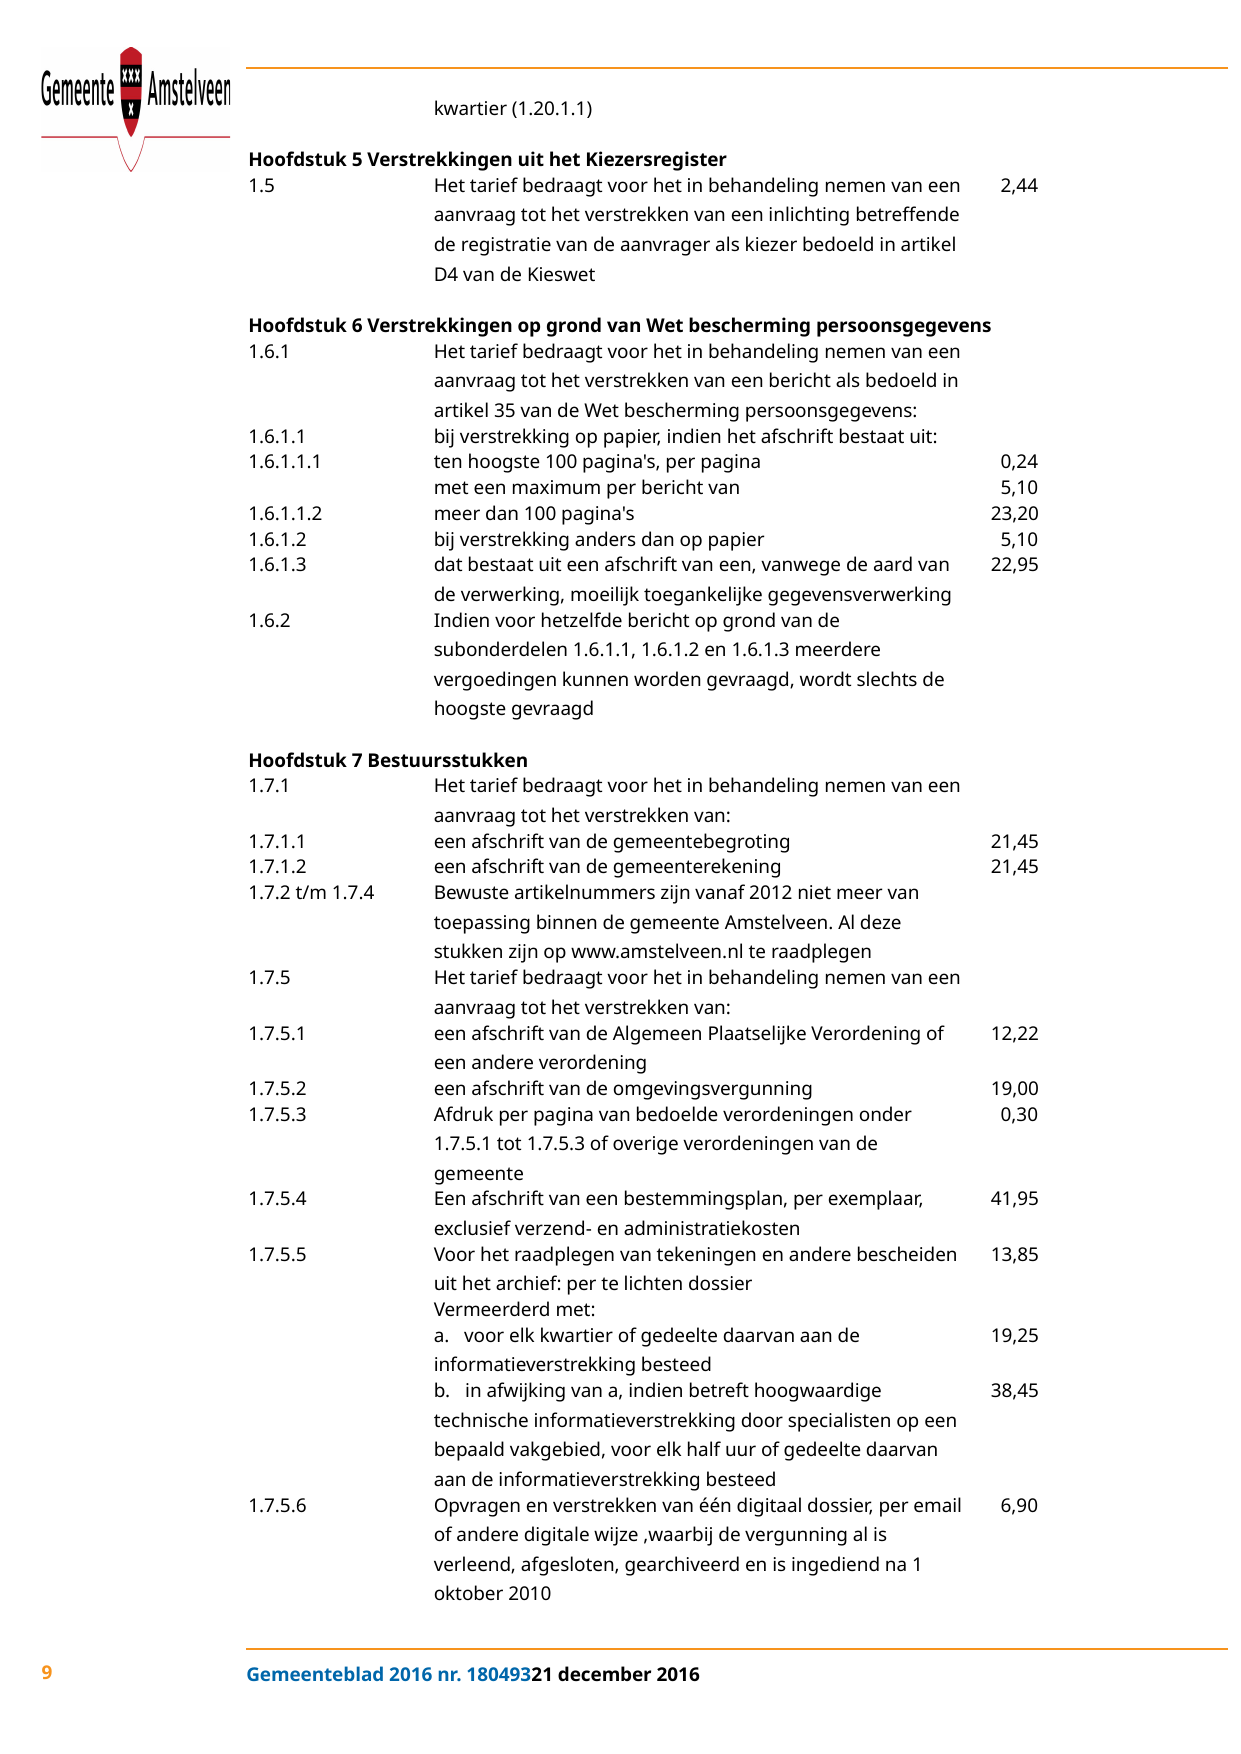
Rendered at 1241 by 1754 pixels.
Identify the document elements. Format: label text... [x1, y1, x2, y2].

table_cell 5,10 [966, 526, 1152, 551]
table_cell 12,22 [966, 1020, 1152, 1075]
table_cell 1.7.5.4 [248, 1186, 433, 1241]
table_cell [248, 1322, 433, 1377]
table_cell een afschrift van de gemeentebegroting [434, 828, 966, 854]
table_cell een afschrift van de gemeenterekening [434, 854, 966, 879]
table_cell 22,95 [966, 551, 1152, 607]
table_cell 1.7.1.2 [248, 854, 433, 879]
table_cell 1.6.1.3 [248, 551, 433, 607]
table_cell Vermeerderd met: [434, 1296, 966, 1322]
table_cell [248, 721, 1152, 747]
table_cell [966, 338, 1152, 423]
table_cell Hoofdstuk 7 Bestuursstukken [248, 747, 1152, 773]
table_cell 13,85 [966, 1241, 1152, 1296]
table_cell [966, 880, 1152, 964]
table_cell meer dan 100 pagina's [434, 500, 966, 526]
table_cell 1.6.2 [248, 607, 433, 721]
table_cell 38,45 [966, 1377, 1152, 1492]
table_cell Het tarief bedraagt voor het in behandeling nemen van een aanvraag tot het verstrekken van een bericht als bedoeld in artikel 35 van de Wet bescherming persoonsgegevens: [434, 338, 966, 423]
table_cell 1.7.5.5 [248, 1241, 433, 1296]
table_cell bij verstrekking anders dan op papier [434, 526, 966, 551]
table_cell [966, 95, 1152, 121]
table_cell Voor het raadplegen van tekeningen en andere bescheiden uit het archief: per te lichten dossier [434, 1241, 966, 1296]
table_cell 1.5 [248, 172, 433, 286]
table_cell dat bestaat uit een afschrift van een, vanwege de aard van de verwerking, moeilijk toegankelijke gegevensverwerking [434, 551, 966, 607]
table_cell Hoofdstuk 6 Verstrekkingen op grond van Wet bescherming persoonsgegevens [248, 312, 1152, 338]
table_cell 19,00 [966, 1075, 1152, 1101]
table_cell [248, 95, 433, 121]
table_cell [248, 474, 433, 500]
table_cell 23,20 [966, 500, 1152, 526]
table_cell 0,24 [966, 449, 1152, 474]
table_cell 21,45 [966, 854, 1152, 879]
table_cell een afschrift van de omgevingsvergunning [434, 1075, 966, 1101]
table_cell 1.7.5.6 [248, 1492, 433, 1606]
table_cell met een maximum per bericht van [434, 474, 966, 500]
table_cell Het tarief bedraagt voor het in behandeling nemen van een aanvraag tot het verstrekken van: [434, 773, 966, 828]
table_cell Een afschrift van een bestemmingsplan, per exemplaar, exclusief verzend- en administratiekosten [434, 1186, 966, 1241]
table_cell b. in afwijking van a, indien betreft hoogwaardige technische informatieverstrekking door specialisten op een bepaald vakgebied, voor elk half uur of gedeelte daarvan aan de informatieverstrekking besteed [434, 1377, 966, 1492]
table_cell 21,45 [966, 828, 1152, 854]
table_cell 1.6.1.2 [248, 526, 433, 551]
table_cell Afdruk per pagina van bedoelde verordeningen onder 1.7.5.1 tot 1.7.5.3 of overige verordeningen van de gemeente [434, 1101, 966, 1186]
table_cell 1.7.1.1 [248, 828, 433, 854]
table_cell 41,95 [966, 1186, 1152, 1241]
table_cell 0,30 [966, 1101, 1152, 1186]
table_cell 1.6.1.1 [248, 423, 433, 448]
table_cell 1.6.1.1.1 [248, 449, 433, 474]
table_cell 1.7.1 [248, 773, 433, 828]
table_cell 1.7.5.2 [248, 1075, 433, 1101]
table_cell 1.7.5.1 [248, 1020, 433, 1075]
table_cell [966, 773, 1152, 828]
table_cell 5,10 [966, 474, 1152, 500]
table_cell 1.6.1.1.2 [248, 500, 433, 526]
table_cell [248, 1377, 433, 1492]
table_cell Het tarief bedraagt voor het in behandeling nemen van een aanvraag tot het verstrekken van: [434, 964, 966, 1020]
table_cell Bewuste artikelnummers zijn vanaf 2012 niet meer van toepassing binnen de gemeente Amstelveen. Al deze stukken zijn op www.amstelveen.nl te raadplegen [434, 880, 966, 964]
table_cell [966, 607, 1152, 721]
table_cell 1.7.2 t/m 1.7.4 [248, 880, 433, 964]
table_cell [966, 1296, 1152, 1322]
table_cell 2,44 [966, 172, 1152, 286]
table_cell [248, 1296, 433, 1322]
table_cell een afschrift van de Algemeen Plaatselijke Verordening of een andere verordening [434, 1020, 966, 1075]
table_cell 19,25 [966, 1322, 1152, 1377]
table_cell 1.6.1 [248, 338, 433, 423]
table_cell Het tarief bedraagt voor het in behandeling nemen van een aanvraag tot het verstrekken van een inlichting betreffende de registratie van de aanvrager als kiezer bedoeld in artikel D4 van de Kieswet [434, 172, 966, 286]
table_cell Opvragen en verstrekken van één digitaal dossier, per email of andere digitale wijze ,waarbij de vergunning al is verleend, afgesloten, gearchiveerd en is ingediend na 1 oktober 2010 [434, 1492, 966, 1606]
table_cell bij verstrekking op papier, indien het afschrift bestaat uit: [434, 423, 966, 448]
table_cell [248, 121, 1152, 146]
table_cell 6,90 [966, 1492, 1152, 1606]
table_cell a. voor elk kwartier of gedeelte daarvan aan de informatieverstrekking besteed [434, 1322, 966, 1377]
table_cell Indien voor hetzelfde bericht op grond van de subonderdelen 1.6.1.1, 1.6.1.2 en 1.6.1.3 meerdere vergoedingen kunnen worden gevraagd, wordt slechts de hoogste gevraagd [434, 607, 966, 721]
picture [41, 47, 231, 172]
table_cell [966, 964, 1152, 1020]
table_cell 1.7.5.3 [248, 1101, 433, 1186]
table_cell Hoofdstuk 5 Verstrekkingen uit het Kiezersregister [248, 146, 1152, 172]
table_cell [966, 423, 1152, 448]
table_cell ten hoogste 100 pagina's, per pagina [434, 449, 966, 474]
table_cell 1.7.5 [248, 964, 433, 1020]
table_cell kwartier (1.20.1.1) [434, 95, 966, 121]
table_cell [248, 286, 1152, 312]
